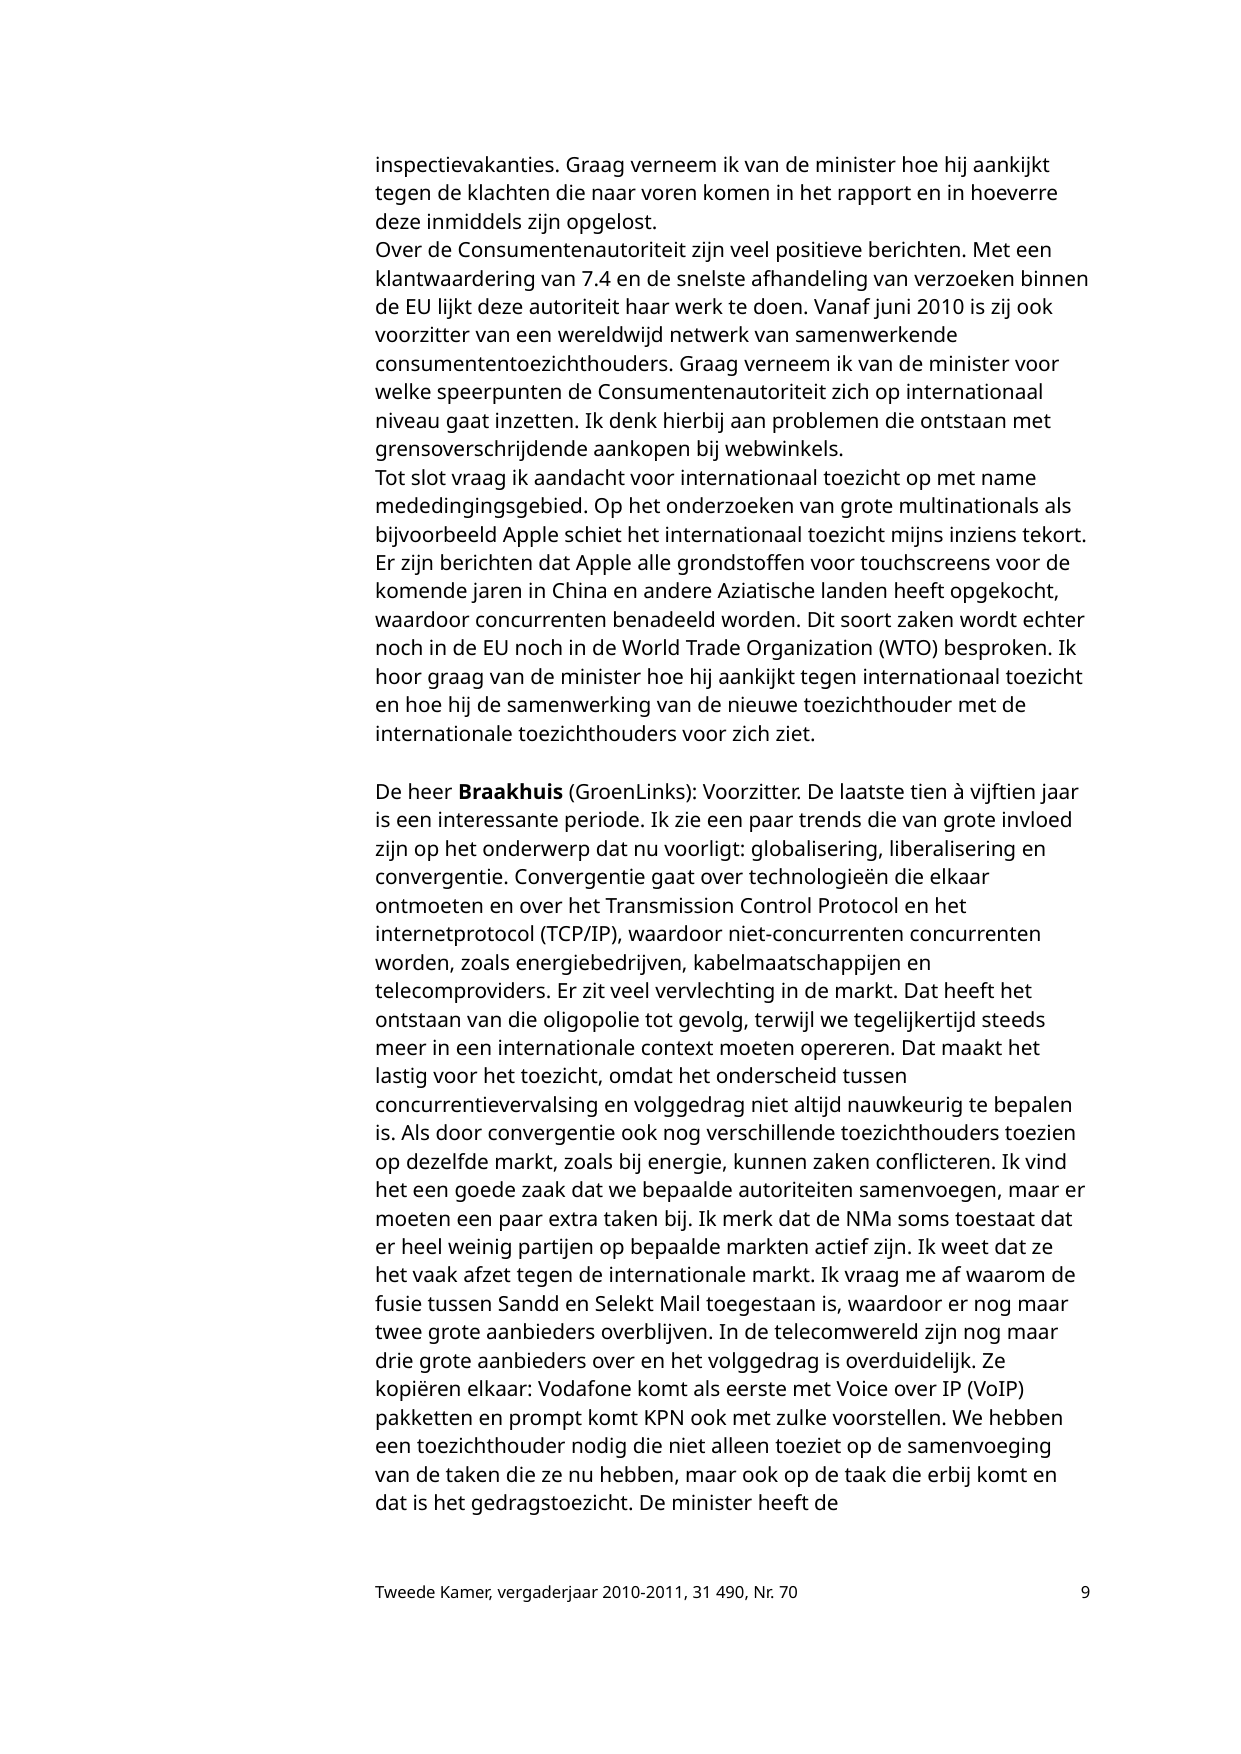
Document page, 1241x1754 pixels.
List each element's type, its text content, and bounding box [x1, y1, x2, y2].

text inspectievakanties. Graag verneem ik van de minister hoe hij aankijkt tegen de klachten die naar voren komen in het rapport en in hoeverre deze inmiddels zijn opgelost. [375, 150, 1090, 235]
text Over de Consumentenautoriteit zijn veel positieve berichten. Met een klantwaardering van 7.4 en de snelste afhandeling van verzoeken binnen de EU lijkt deze autoriteit haar werk te doen. Vanaf juni 2010 is zij ook voorzitter van een wereldwijd netwerk van samenwerkende consumententoezichthouders. Graag verneem ik van de minister voor welke speerpunten de Consumentenautoriteit zich op internationaal niveau gaat inzetten. Ik denk hierbij aan problemen die ontstaan met grensoverschrijdende aankopen bij webwinkels. [375, 235, 1090, 463]
text De heer Braakhuis (GroenLinks): Voorzitter. De laatste tien à vijftien jaar is een interessante periode. Ik zie een paar trends die van grote invloed zijn op het onderwerp dat nu voorligt: globalisering, liberalisering en convergentie. Convergentie gaat over technologieën die elkaar ontmoeten en over het Transmission Control Protocol en het internetprotocol (TCP/IP), waardoor niet-concurrenten concurrenten worden, zoals energiebedrijven, kabelmaatschappijen en telecomproviders. Er zit veel vervlechting in de markt. Dat heeft het ontstaan van die oligopolie tot gevolg, terwijl we tegelijkertijd steeds meer in een internationale context moeten opereren. Dat maakt het lastig voor het toezicht, omdat het onderscheid tussen concurrentievervalsing en volggedrag niet altijd nauwkeurig te bepalen is. Als door convergentie ook nog verschillende toezichthouders toezien op dezelfde markt, zoals bij energie, kunnen zaken conflicteren. Ik vind het een goede zaak dat we bepaalde autoriteiten samenvoegen, maar er moeten een paar extra taken bij. Ik merk dat de NMa soms toestaat dat er heel weinig partijen op bepaalde markten actief zijn. Ik weet dat ze het vaak afzet tegen de internationale markt. Ik vraag me af waarom de fusie tussen Sandd en Selekt Mail toegestaan is, waardoor er nog maar twee grote aanbieders overblijven. In de telecomwereld zijn nog maar drie grote aanbieders over en het volggedrag is overduidelijk. Ze kopiëren elkaar: Vodafone komt als eerste met Voice over IP (VoIP) pakketten en prompt komt KPN ook met zulke voorstellen. We hebben een toezichthouder nodig die niet alleen toeziet op de samenvoeging van de taken die ze nu hebben, maar ook op de taak die erbij komt en dat is het gedragstoezicht. De minister heeft de [375, 777, 1090, 1517]
text Tot slot vraag ik aandacht voor internationaal toezicht op met name mededingingsgebied. Op het onderzoeken van grote multinationals als bijvoorbeeld Apple schiet het internationaal toezicht mijns inziens tekort. Er zijn berichten dat Apple alle grondstoffen voor touchscreens voor de komende jaren in China en andere Aziatische landen heeft opgekocht, waardoor concurrenten benadeeld worden. Dit soort zaken wordt echter noch in de EU noch in de World Trade Organization (WTO) besproken. Ik hoor graag van de minister hoe hij aankijkt tegen internationaal toezicht en hoe hij de samenwerking van de nieuwe toezichthouder met de internationale toezichthouders voor zich ziet. [375, 463, 1090, 747]
